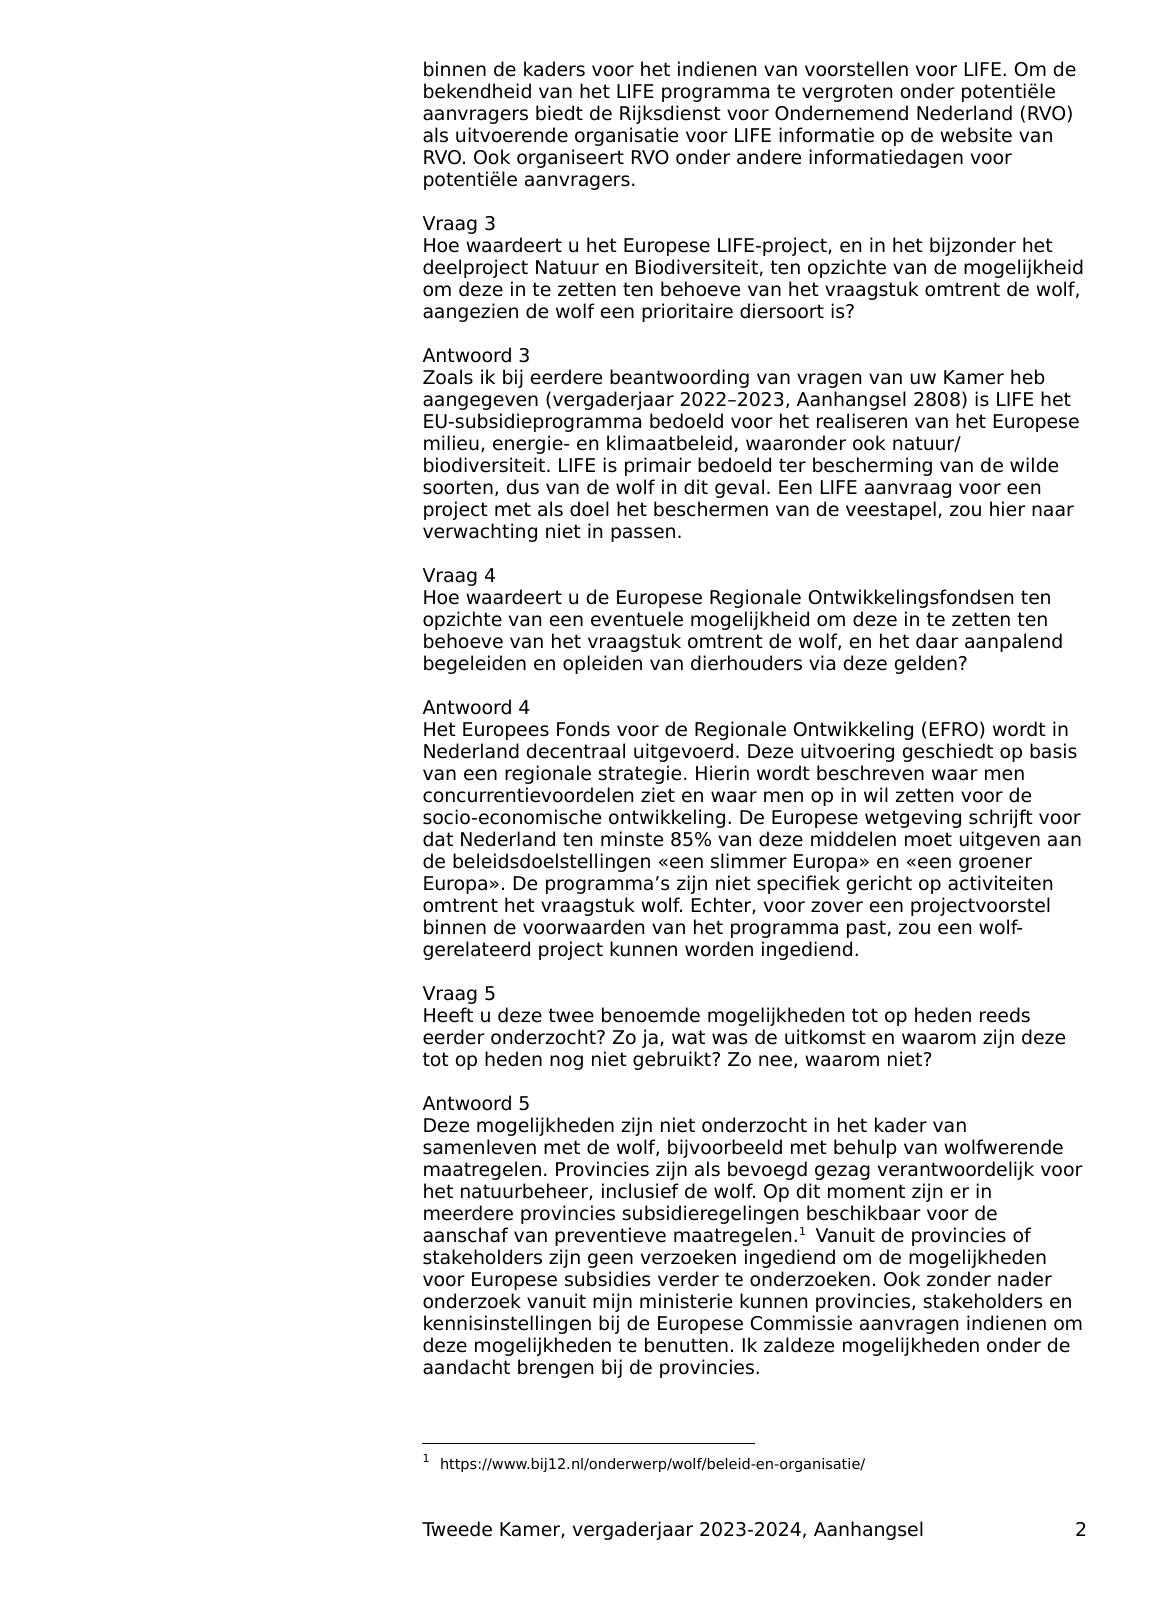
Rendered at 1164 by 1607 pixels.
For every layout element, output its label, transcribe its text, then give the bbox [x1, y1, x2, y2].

text Antwoord 3 [422, 345, 1087, 367]
text Vraag 3 [422, 213, 1087, 235]
text Antwoord 4 [422, 697, 1087, 719]
text Vraag 5 [422, 983, 1087, 1005]
text Hoe waardeert u het Europese LIFE-project, en in het bijzonder het deelproject Natuur en Biodiversiteit, ten opzichte van de mogelijkheid om deze in te zetten ten behoeve van het vraagstuk omtrent de wolf, aangezien de wolf een prioritaire diersoort is? [422, 235, 1087, 323]
text Hoe waardeert u de Europese Regionale Ontwikkelingsfondsen ten opzichte van een eventuele mogelijkheid om deze in te zetten ten behoeve van het vraagstuk omtrent de wolf, en het daar aanpalend begeleiden en opleiden van dierhouders via deze gelden? [422, 587, 1087, 675]
text https://www.bij12.nl/onderwerp/wolf/beleid-en-organisatie/ [422, 1452, 1087, 1474]
text binnen de kaders voor het indienen van voorstellen voor LIFE. Om de bekendheid van het LIFE programma te vergroten onder potentiële aanvragers biedt de Rijksdienst voor Ondernemend Nederland (RVO) als uitvoerende organisatie voor LIFE informatie op de website van RVO. Ook organiseert RVO onder andere informatiedagen voor potentiële aanvragers. [422, 59, 1087, 191]
text Deze mogelijkheden zijn niet onderzocht in het kader van samenleven met de wolf, bijvoorbeeld met behulp van wolfwerende maatregelen. Provincies zijn als bevoegd gezag verantwoordelijk voor het natuurbeheer, inclusief de wolf. Op dit moment zijn er in meerdere provincies subsidieregelingen beschikbaar voor de aanschaf van preventieve maatregelen. Vanuit de provincies of stakeholders zijn geen verzoeken ingediend om de mogelijkheden voor Europese subsidies verder te onderzoeken. Ook zonder nader onderzoek vanuit mijn ministerie kunnen provincies, stakeholders en kennisinstellingen bij de Europese Commissie aanvragen indienen om deze mogelijkheden te benutten. Ik zaldeze mogelijkheden onder de aandacht brengen bij de provincies. [422, 1115, 1087, 1379]
text Antwoord 5 [422, 1093, 1087, 1115]
text Zoals ik bij eerdere beantwoording van vragen van uw Kamer heb aangegeven (vergaderjaar 2022–2023, Aanhangsel 2808) is LIFE het EU-subsidieprogramma bedoeld voor het realiseren van het Europese milieu, energie- en klimaatbeleid, waaronder ook natuur/ biodiversiteit. LIFE is primair bedoeld ter bescherming van de wilde soorten, dus van de wolf in dit geval. Een LIFE aanvraag voor een project met als doel het beschermen van de veestapel, zou hier naar verwachting niet in passen. [422, 367, 1087, 543]
text Het Europees Fonds voor de Regionale Ontwikkeling (EFRO) wordt in Nederland decentraal uitgevoerd. Deze uitvoering geschiedt op basis van een regionale strategie. Hierin wordt beschreven waar men concurrentievoordelen ziet en waar men op in wil zetten voor de socio-economische ontwikkeling. De Europese wetgeving schrijft voor dat Nederland ten minste 85% van deze middelen moet uitgeven aan de beleidsdoelstellingen «een slimmer Europa» en «een groener Europa». De programma’s zijn niet specifiek gericht op activiteiten omtrent het vraagstuk wolf. Echter, voor zover een projectvoorstel binnen de voorwaarden van het programma past, zou een wolf-gerelateerd project kunnen worden ingediend. [422, 719, 1087, 961]
text Heeft u deze twee benoemde mogelijkheden tot op heden reeds eerder onderzocht? Zo ja, wat was de uitkomst en waarom zijn deze tot op heden nog niet gebruikt? Zo nee, waarom niet? [422, 1005, 1087, 1071]
text Vraag 4 [422, 565, 1087, 587]
